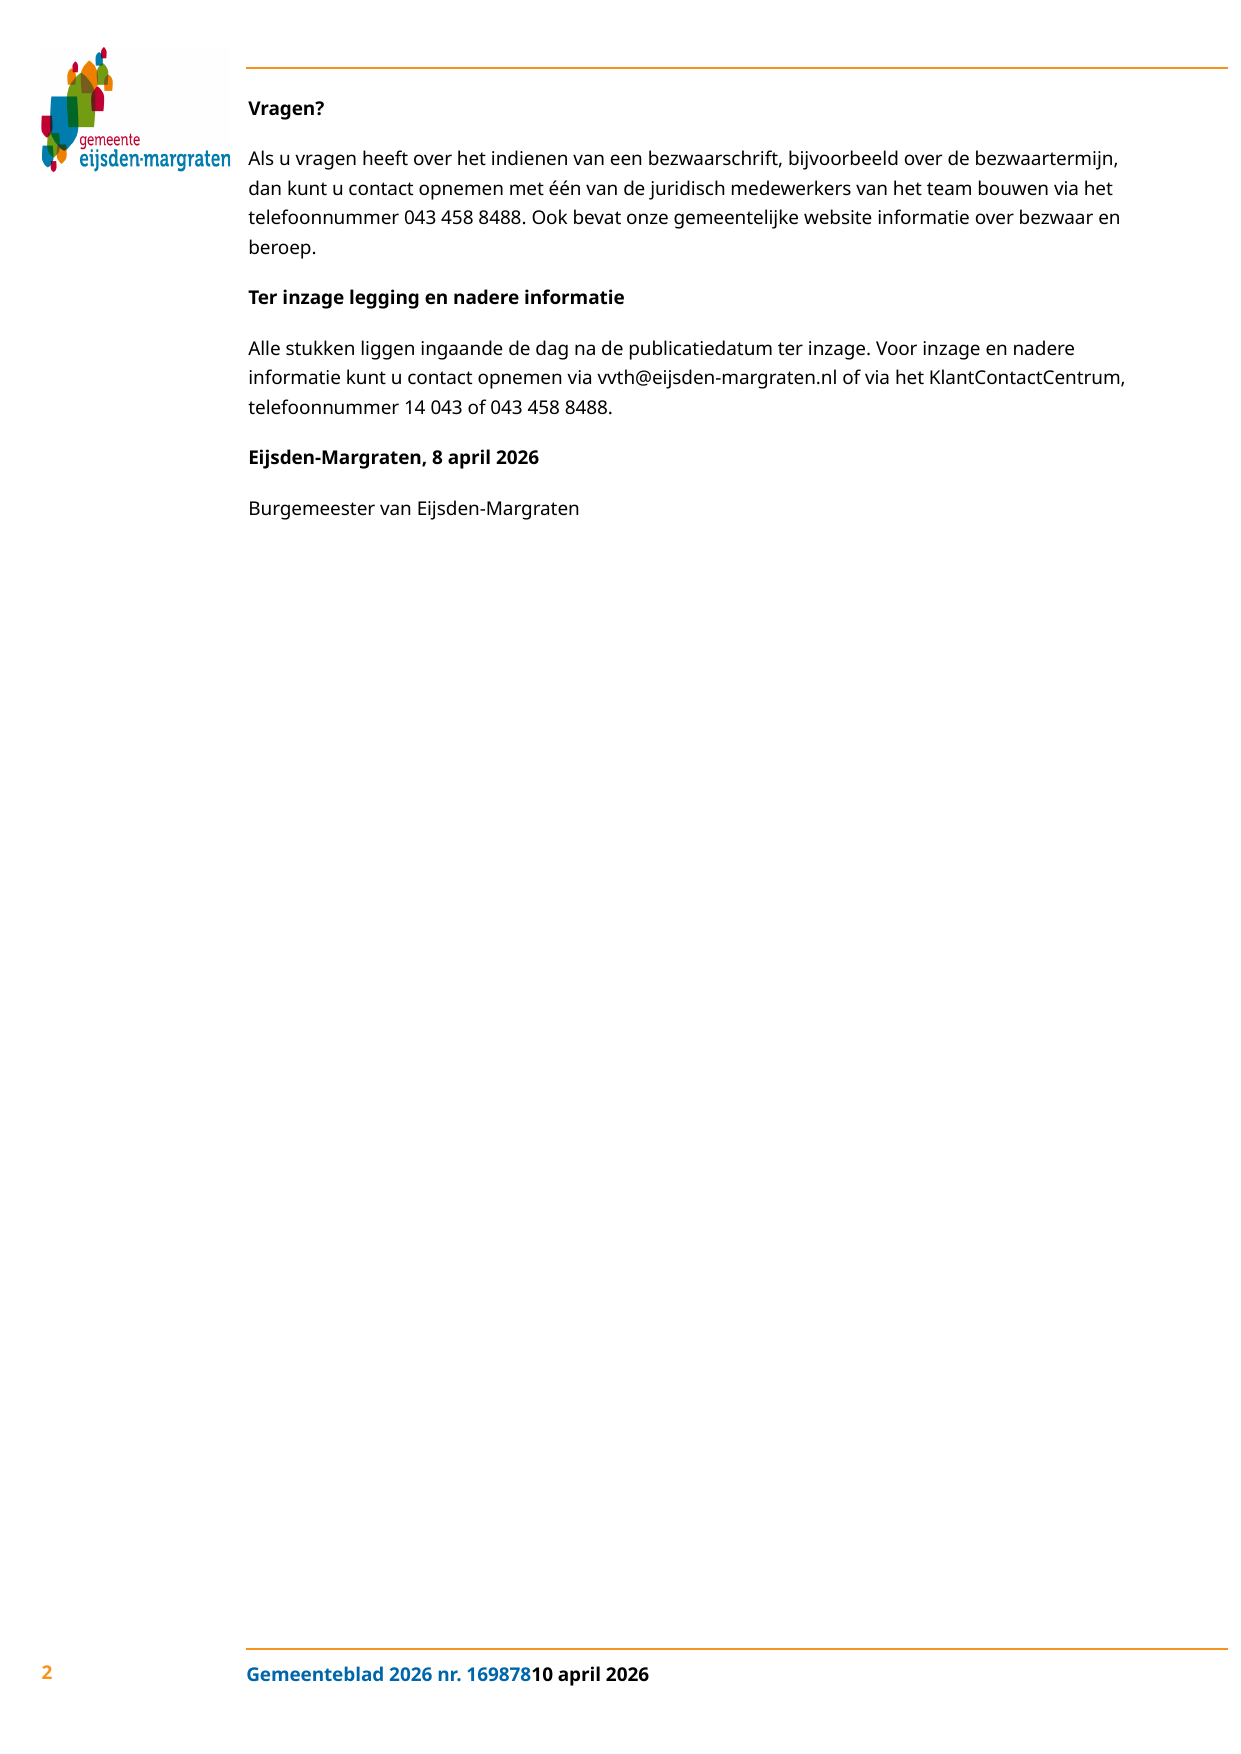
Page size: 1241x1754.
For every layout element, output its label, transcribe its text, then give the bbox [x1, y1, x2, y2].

text Alle stukken liggen ingaande de dag na de publicatiedatum ter inzage. Voor inzage en nadere informatie kunt u contact opnemen via vvth@eijsden-margraten.nl of via het KlantContactCentrum, telefoonnummer 14 043 of 043 458 8488. [248, 335, 1152, 420]
picture [41, 47, 231, 172]
text Als u vragen heeft over het indienen van een bezwaarschrift, bijvoorbeeld over de bezwaartermijn, dan kunt u contact opnemen met één van de juridisch medewerkers van het team bouwen via het telefoonnummer 043 458 8488. Ook bevat onze gemeentelijke website informatie over bezwaar en beroep. [248, 145, 1152, 260]
text Vragen? [248, 95, 1152, 121]
text Ter inzage legging en nadere informatie [248, 284, 1152, 310]
text Burgemeester van Eijsden-Margraten [248, 495, 1152, 521]
text Eijsden-Margraten, 8 april 2026 [248, 444, 1152, 470]
